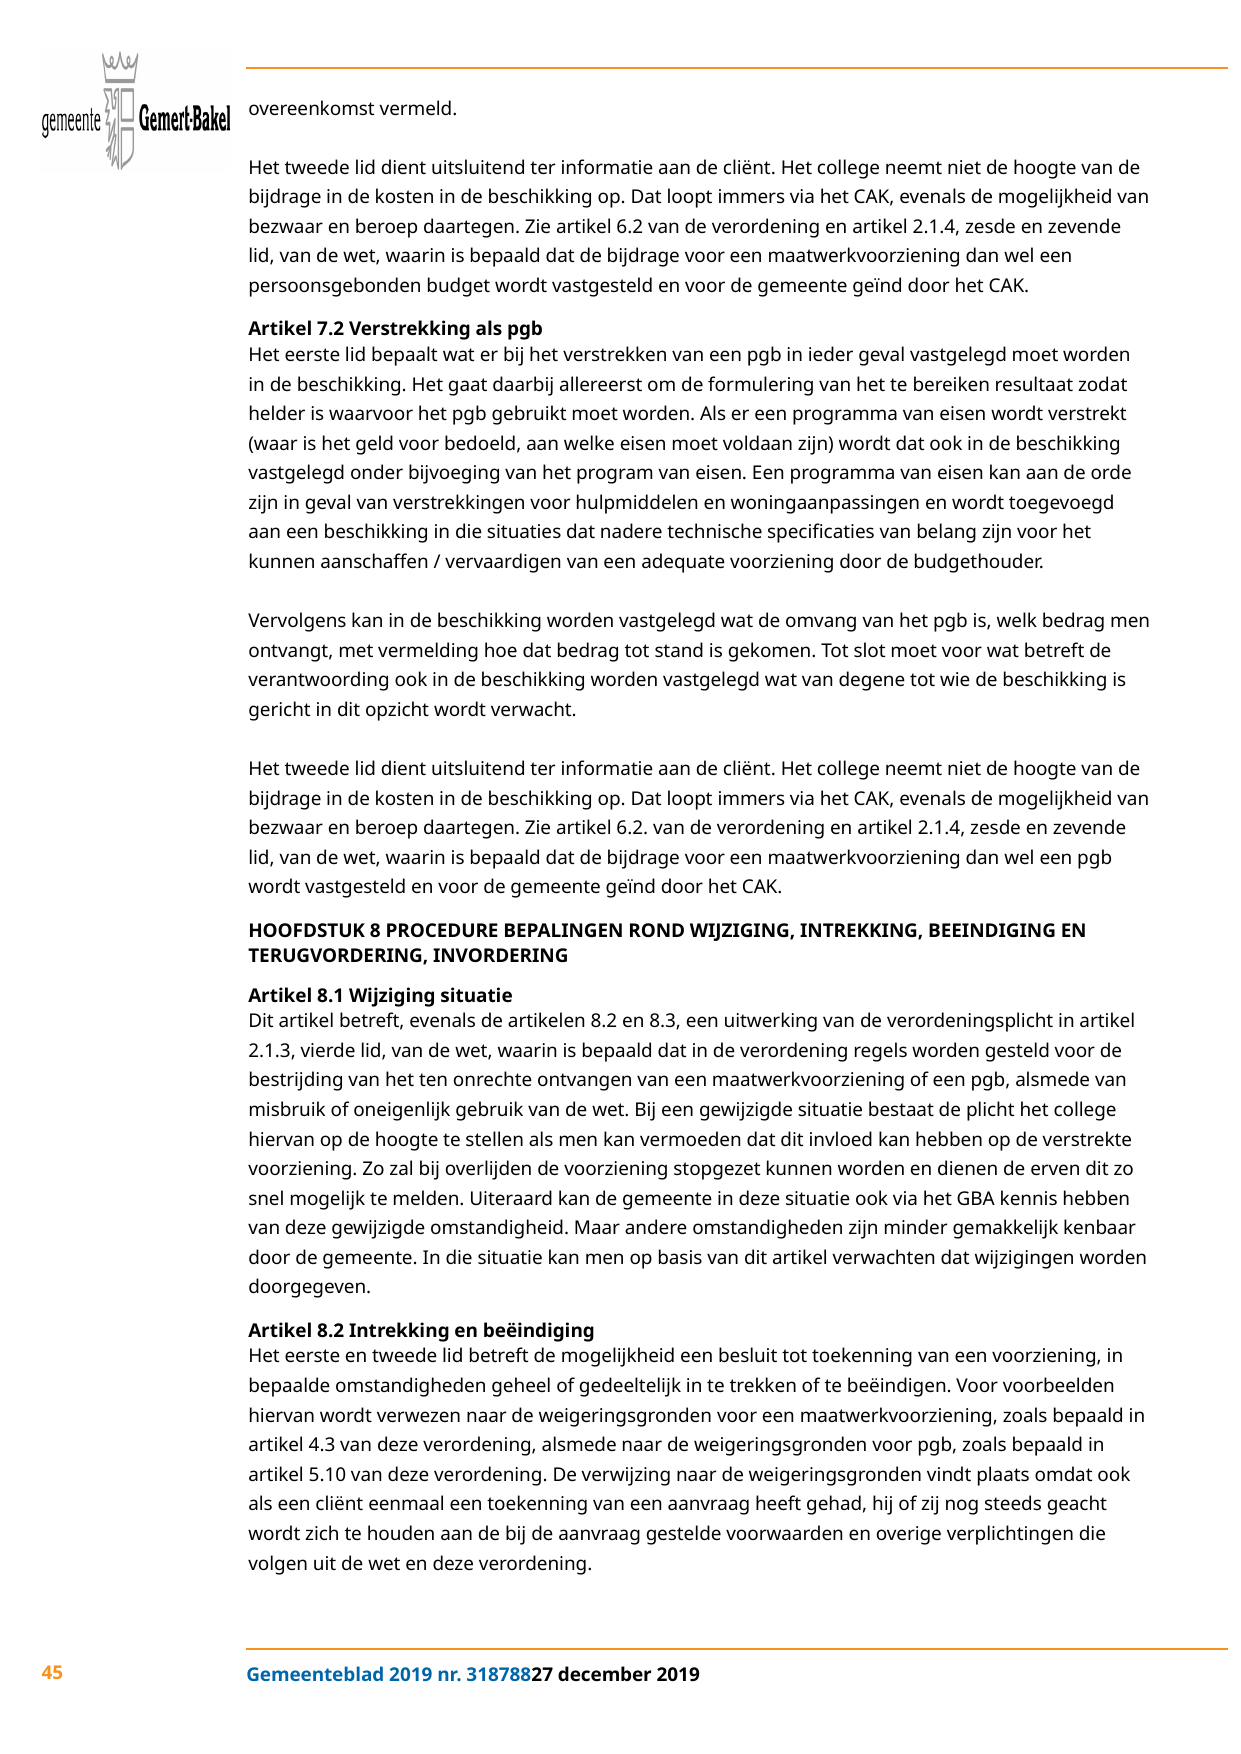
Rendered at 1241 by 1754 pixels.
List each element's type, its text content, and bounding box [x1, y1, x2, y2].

text Vervolgens kan in de beschikking worden vastgelegd wat de omvang van het pgb is, welk bedrag men ontvangt, met vermelding hoe dat bedrag tot stand is gekomen. Tot slot moet voor wat betreft de verantwoording ook in de beschikking worden vastgelegd wat van degene tot wie de beschikking is gericht in dit opzicht wordt verwacht. [248, 607, 1152, 722]
text overeenkomst vermeld. [248, 95, 1152, 121]
text Het eerste en tweede lid betreft de mogelijkheid een besluit tot toekenning van een voorziening, in bepaalde omstandigheden geheel of gedeeltelijk in te trekken of te beëindigen. Voor voorbeelden hiervan wordt verwezen naar de weigeringsgronden voor een maatwerkvoorziening, zoals bepaald in artikel 4.3 van deze verordening, alsmede naar de weigeringsgronden voor pgb, zoals bepaald in artikel 5.10 van deze verordening. De verwijzing naar de weigeringsgronden vindt plaats omdat ook als een cliënt eenmaal een toekenning van een aanvraag heeft gehad, hij of zij nog steeds geacht wordt zich te houden aan de bij de aanvraag gestelde voorwaarden en overige verplichtingen die volgen uit de wet en deze verordening. [248, 1343, 1152, 1575]
text Artikel 8.1 Wijziging situatie [248, 982, 1152, 1007]
text Artikel 8.2 Intrekking en beëindiging [248, 1317, 1152, 1343]
text HOOFDSTUK 8 PROCEDURE BEPALINGEN ROND WIJZIGING, INTREKKING, BEEINDIGING EN TERUGVORDERING, INVORDERING [248, 917, 1152, 968]
text Het eerste lid bepaalt wat er bij het verstrekken van een pgb in ieder geval vastgelegd moet worden in de beschikking. Het gaat daarbij allereerst om de formulering van het te bereiken resultaat zodat helder is waarvoor het pgb gebruikt moet worden. Als er een programma van eisen wordt verstrekt (waar is het geld voor bedoeld, aan welke eisen moet voldaan zijn) wordt dat ook in de beschikking vastgelegd onder bijvoeging van het program van eisen. Een programma van eisen kan aan de orde zijn in geval van verstrekkingen voor hulpmiddelen en woningaanpassingen en wordt toegevoegd aan een beschikking in die situaties dat nadere technische specificaties van belang zijn voor het kunnen aanschaffen / vervaardigen van een adequate voorziening door de budgethouder. [248, 341, 1152, 574]
text Dit artikel betreft, evenals de artikelen 8.2 en 8.3, een uitwerking van de verordeningsplicht in artikel 2.1.3, vierde lid, van de wet, waarin is bepaald dat in de verordening regels worden gesteld voor de bestrijding van het ten onrechte ontvangen van een maatwerkvoorziening of een pgb, alsmede van misbruik of oneigenlijk gebruik van de wet. Bij een gewijzigde situatie bestaat de plicht het college hiervan op de hoogte te stellen als men kan vermoeden dat dit invloed kan hebben op de verstrekte voorziening. Zo zal bij overlijden de voorziening stopgezet kunnen worden en dienen de erven dit zo snel mogelijk te melden. Uiteraard kan de gemeente in deze situatie ook via het GBA kennis hebben van deze gewijzigde omstandigheid. Maar andere omstandigheden zijn minder gemakkelijk kenbaar door de gemeente. In die situatie kan men op basis van dit artikel verwachten dat wijzigingen worden doorgegeven. [248, 1007, 1152, 1299]
text Het tweede lid dient uitsluitend ter informatie aan de cliënt. Het college neemt niet de hoogte van de bijdrage in de kosten in de beschikking op. Dat loopt immers via het CAK, evenals de mogelijkheid van bezwaar en beroep daartegen. Zie artikel 6.2 van de verordening en artikel 2.1.4, zesde en zevende lid, van de wet, waarin is bepaald dat de bijdrage voor een maatwerkvoorziening dan wel een persoonsgebonden budget wordt vastgesteld en voor de gemeente geïnd door het CAK. [248, 154, 1152, 298]
text Artikel 7.2 Verstrekking als pgb [248, 315, 1152, 341]
text Het tweede lid dient uitsluitend ter informatie aan de cliënt. Het college neemt niet de hoogte van de bijdrage in de kosten in de beschikking op. Dat loopt immers via het CAK, evenals de mogelijkheid van bezwaar en beroep daartegen. Zie artikel 6.2. van de verordening en artikel 2.1.4, zesde en zevende lid, van de wet, waarin is bepaald dat de bijdrage voor een maatwerkvoorziening dan wel een pgb wordt vastgesteld en voor de gemeente geïnd door het CAK. [248, 755, 1152, 899]
picture [41, 47, 231, 172]
